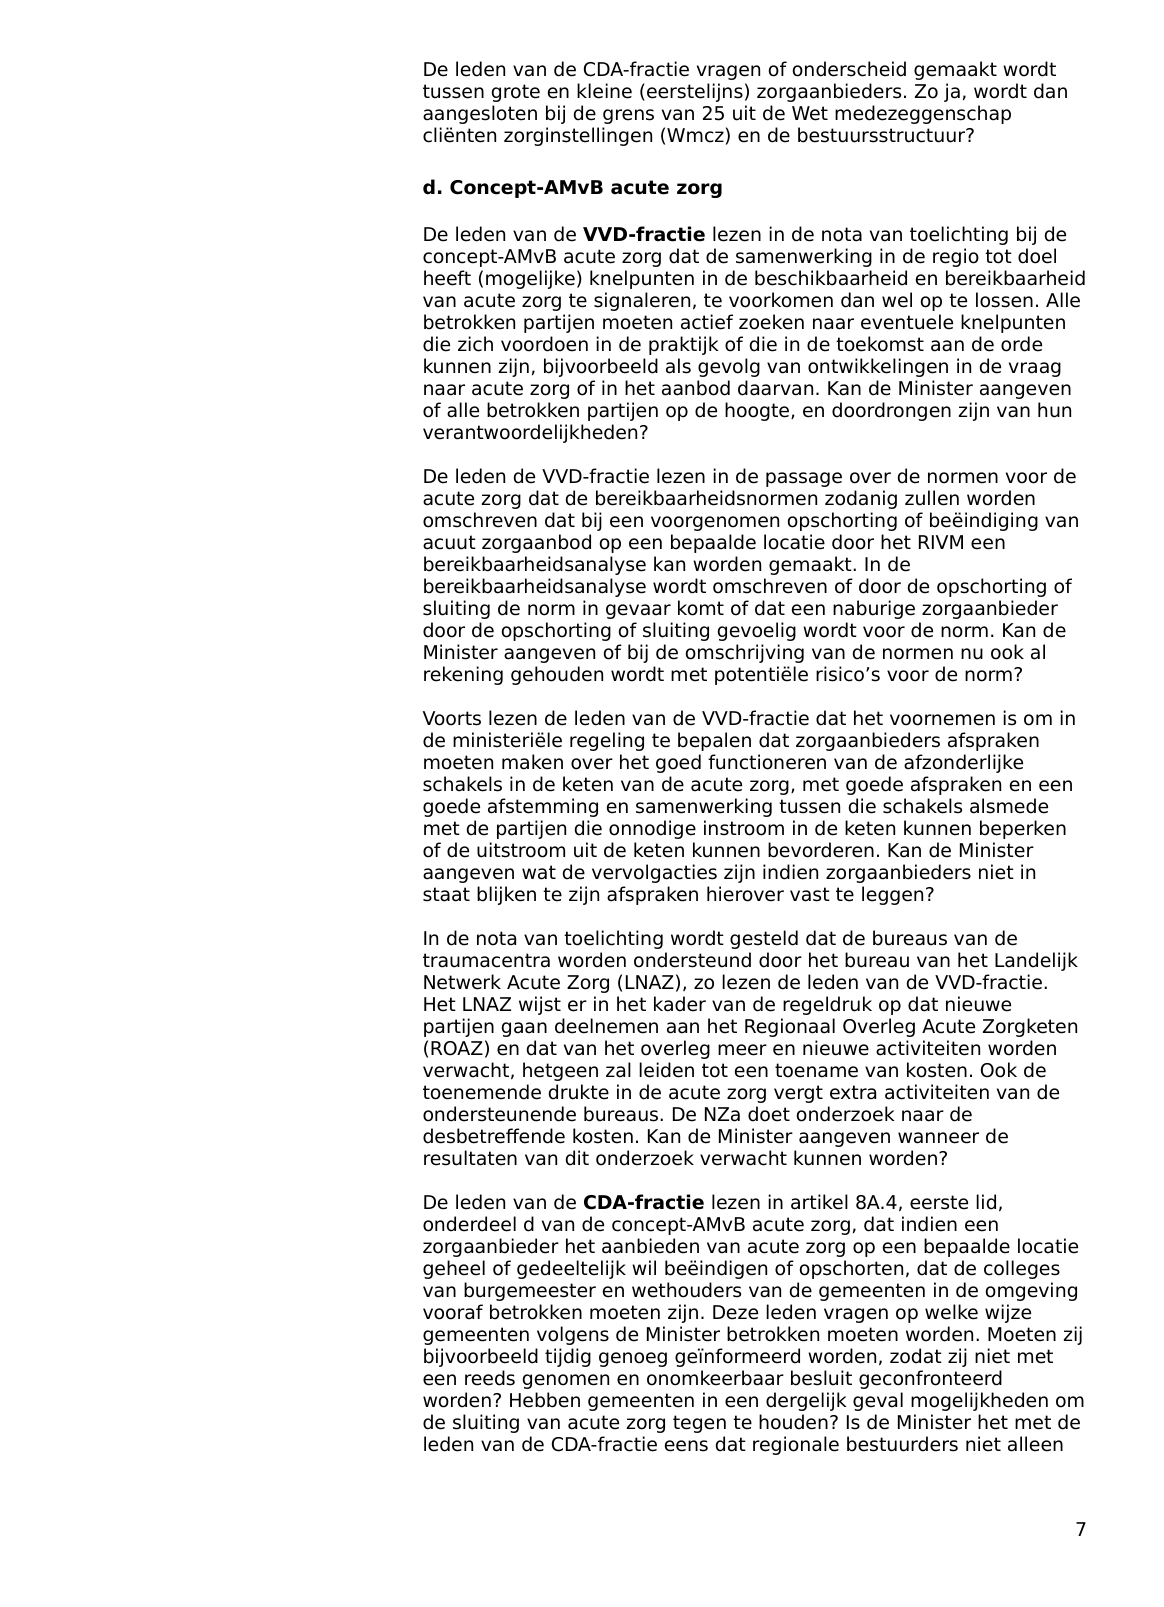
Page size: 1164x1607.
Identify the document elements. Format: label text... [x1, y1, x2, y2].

subtitle d. Concept-AMvB acute zorg [422, 177, 1087, 199]
text De leden van de CDA-fractie vragen of onderscheid gemaakt wordt tussen grote en kleine (eerstelijns) zorgaanbieders. Zo ja, wordt dan aangesloten bij de grens van 25 uit de Wet medezeggenschap cliënten zorginstellingen (Wmcz) en de bestuursstructuur? [422, 59, 1087, 147]
text De leden van de VVD-fractie lezen in de nota van toelichting bij de concept-AMvB acute zorg dat de samenwerking in de regio tot doel heeft (mogelijke) knelpunten in de beschikbaarheid en bereikbaarheid van acute zorg te signaleren, te voorkomen dan wel op te lossen. Alle betrokken partijen moeten actief zoeken naar eventuele knelpunten die zich voordoen in de praktijk of die in de toekomst aan de orde kunnen zijn, bijvoorbeeld als gevolg van ontwikkelingen in de vraag naar acute zorg of in het aanbod daarvan. Kan de Minister aangeven of alle betrokken partijen op de hoogte, en doordrongen zijn van hun verantwoordelijkheden? [422, 224, 1087, 444]
text In de nota van toelichting wordt gesteld dat de bureaus van de traumacentra worden ondersteund door het bureau van het Landelijk Netwerk Acute Zorg (LNAZ), zo lezen de leden van de VVD-fractie. Het LNAZ wijst er in het kader van de regeldruk op dat nieuwe partijen gaan deelnemen aan het Regionaal Overleg Acute Zorgketen (ROAZ) en dat van het overleg meer en nieuwe activiteiten worden verwacht, hetgeen zal leiden tot een toename van kosten. Ook de toenemende drukte in de acute zorg vergt extra activiteiten van de ondersteunende bureaus. De NZa doet onderzoek naar de desbetreffende kosten. Kan de Minister aangeven wanneer de resultaten van dit onderzoek verwacht kunnen worden? [422, 928, 1087, 1170]
text Voorts lezen de leden van de VVD-fractie dat het voornemen is om in de ministeriële regeling te bepalen dat zorgaanbieders afspraken moeten maken over het goed functioneren van de afzonderlijke schakels in de keten van de acute zorg, met goede afspraken en een goede afstemming en samenwerking tussen die schakels alsmede met de partijen die onnodige instroom in de keten kunnen beperken of de uitstroom uit de keten kunnen bevorderen. Kan de Minister aangeven wat de vervolgacties zijn indien zorgaanbieders niet in staat blijken te zijn afspraken hierover vast te leggen? [422, 708, 1087, 906]
text De leden de VVD-fractie lezen in de passage over de normen voor de acute zorg dat de bereikbaarheidsnormen zodanig zullen worden omschreven dat bij een voorgenomen opschorting of beëindiging van acuut zorgaanbod op een bepaalde locatie door het RIVM een bereikbaarheidsanalyse kan worden gemaakt. In de bereikbaarheidsanalyse wordt omschreven of door de opschorting of sluiting de norm in gevaar komt of dat een naburige zorgaanbieder door de opschorting of sluiting gevoelig wordt voor de norm. Kan de Minister aangeven of bij de omschrijving van de normen nu ook al rekening gehouden wordt met potentiële risico’s voor de norm? [422, 466, 1087, 686]
text De leden van de CDA-fractie lezen in artikel 8A.4, eerste lid, onderdeel d van de concept-AMvB acute zorg, dat indien een zorgaanbieder het aanbieden van acute zorg op een bepaalde locatie geheel of gedeeltelijk wil beëindigen of opschorten, dat de colleges van burgemeester en wethouders van de gemeenten in de omgeving vooraf betrokken moeten zijn. Deze leden vragen op welke wijze gemeenten volgens de Minister betrokken moeten worden. Moeten zij bijvoorbeeld tijdig genoeg geïnformeerd worden, zodat zij niet met een reeds genomen en onomkeerbaar besluit geconfronteerd worden? Hebben gemeenten in een dergelijk geval mogelijkheden om de sluiting van acute zorg tegen te houden? Is de Minister het met de leden van de CDA-fractie eens dat regionale bestuurders niet alleen [422, 1192, 1087, 1456]
